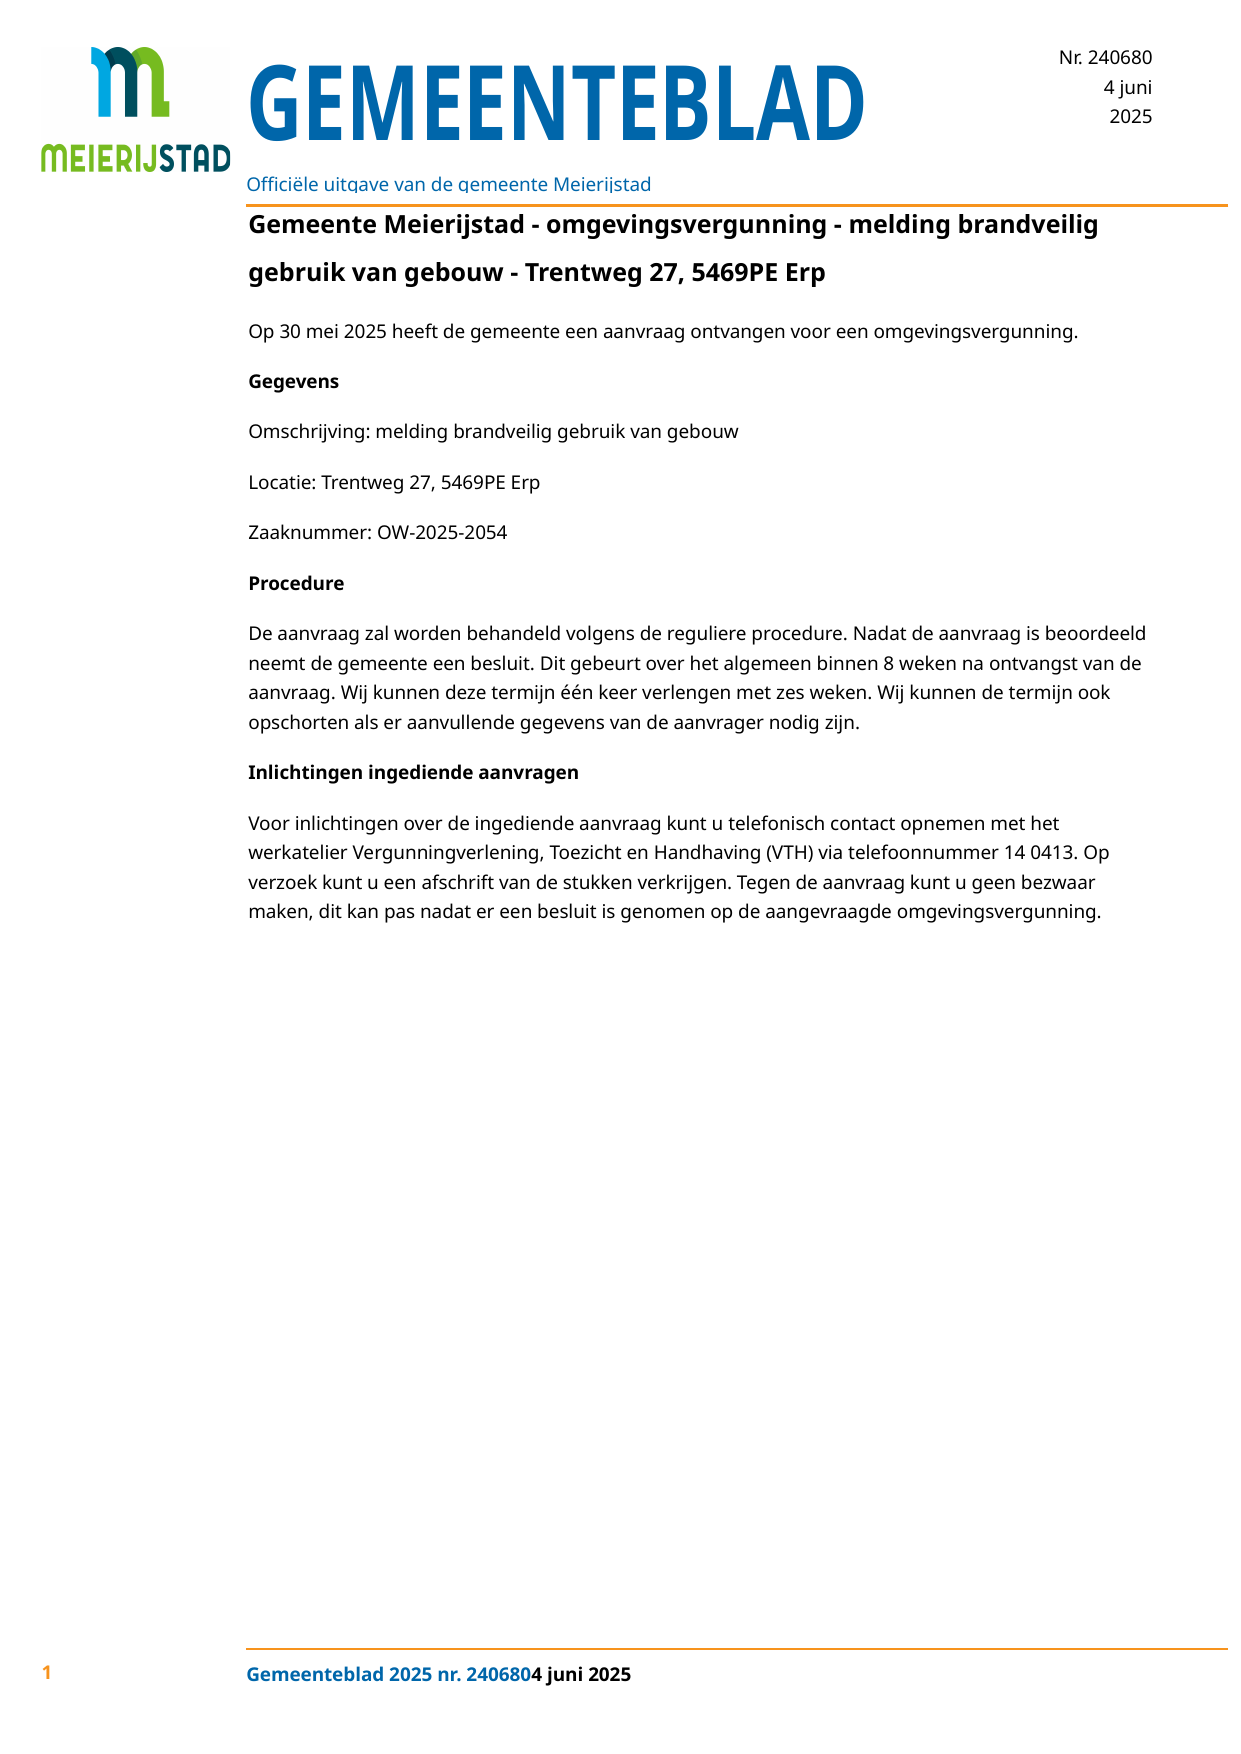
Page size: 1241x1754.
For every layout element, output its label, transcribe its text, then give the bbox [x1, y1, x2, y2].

text Gegevens [248, 368, 1152, 394]
text Op 30 mei 2025 heeft de gemeente een aanvraag ontvangen voor een omgevingsvergunning. [248, 318, 1152, 344]
text Locatie: Trentweg 27, 5469PE Erp [248, 469, 1152, 495]
text Inlichtingen ingediende aanvragen [248, 759, 1152, 785]
text Omschrijving: melding brandveilig gebruik van gebouw [248, 419, 1152, 444]
text De aanvraag zal worden behandeld volgens de reguliere procedure. Nadat de aanvraag is beoordeeld neemt de gemeente een besluit. Dit gebeurt over het algemeen binnen 8 weken na ontvangst van de aanvraag. Wij kunnen deze termijn één keer verlengen met zes weken. Wij kunnen de termijn ook opschorten als er aanvullende gegevens van de aanvrager nodig zijn. [248, 620, 1152, 735]
text Zaaknummer: OW-2025-2054 [248, 519, 1152, 545]
text Procedure [248, 570, 1152, 596]
text Voor inlichtingen over de ingediende aanvraag kunt u telefonisch contact opnemen met het werkatelier Vergunningverlening, Toezicht en Handhaving (VTH) via telefoonnummer 14 0413. Op verzoek kunt u een afschrift van de stukken verkrijgen. Tegen de aanvraag kunt u geen bezwaar maken, dit kan pas nadat er een besluit is genomen op de aangevraagde omgevingsvergunning. [248, 810, 1152, 924]
text Gemeente Meierijstad - omgevingsvergunning - melding brandveilig gebruik van gebouw - Trentweg 27, 5469PE Erp [248, 207, 1152, 288]
picture [41, 47, 231, 172]
